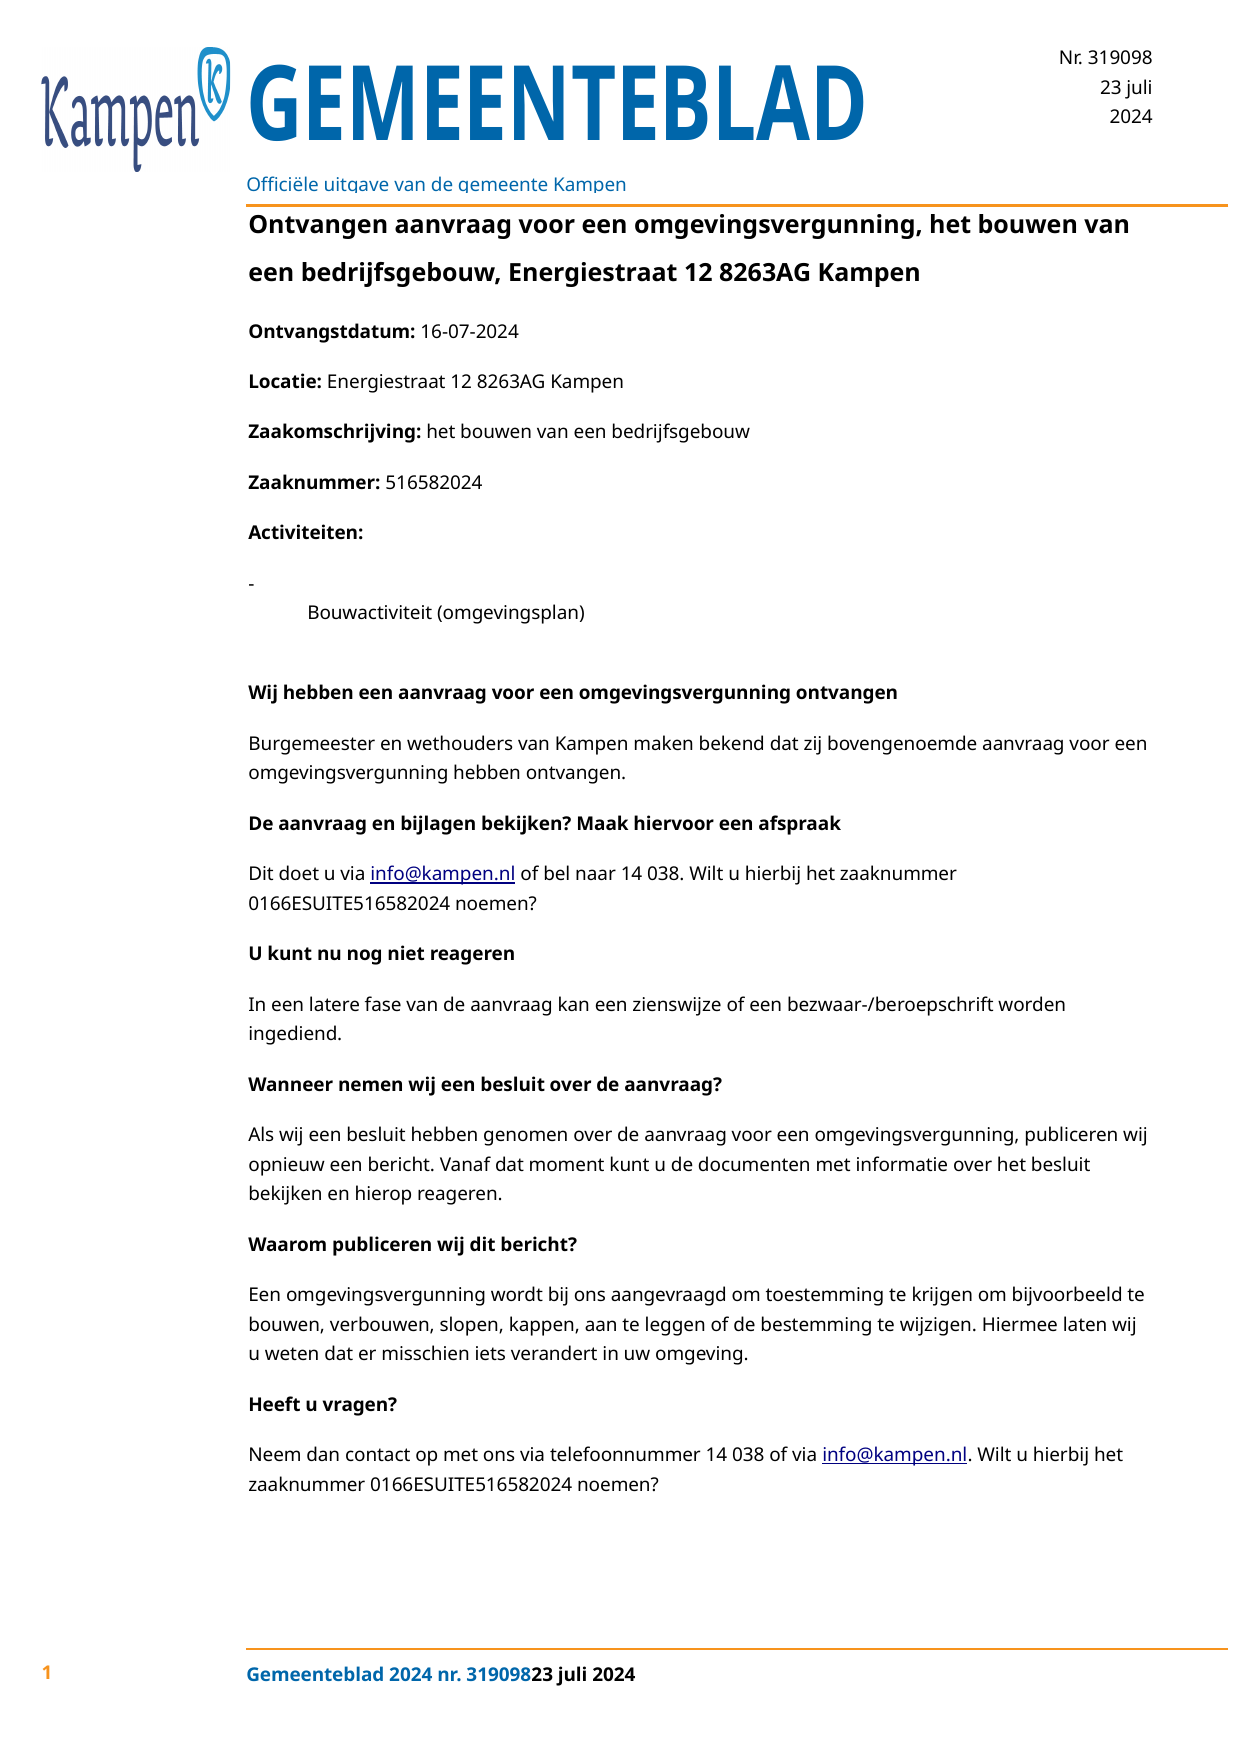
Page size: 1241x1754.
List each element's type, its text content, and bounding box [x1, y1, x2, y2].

text Heeft u vragen? [248, 1391, 1152, 1417]
text Neem dan contact op met ons via telefoonnummer 14 038 of via info@kampen.nl. Wilt u hierbij het zaaknummer 0166ESUITE516582024 noemen? [248, 1441, 1152, 1497]
text Activiteiten: [248, 519, 1152, 545]
text Locatie: Energiestraat 12 8263AG Kampen [248, 368, 1152, 394]
text Zaakomschrijving: het bouwen van een bedrijfsgebouw [248, 419, 1152, 444]
list Bouwactiviteit (omgevingsplan) [248, 599, 1152, 625]
text Waarom publiceren wij dit bericht? [248, 1231, 1152, 1257]
text Ontvangstdatum: 16-07-2024 [248, 318, 1152, 344]
text Dit doet u via info@kampen.nl of bel naar 14 038. Wilt u hierbij het zaaknummer 0166ESUITE516582024 noemen? [248, 860, 1152, 916]
text Burgemeester en wethouders van Kampen maken bekend dat zij bovengenoemde aanvraag voor een omgevingsvergunning hebben ontvangen. [248, 730, 1152, 785]
text Wanneer nemen wij een besluit over de aanvraag? [248, 1071, 1152, 1097]
text In een latere fase van de aanvraag kan een zienswijze of een bezwaar-/beroepschrift worden ingediend. [248, 991, 1152, 1046]
text Wij hebben een aanvraag voor een omgevingsvergunning ontvangen [248, 679, 1152, 705]
text De aanvraag en bijlagen bekijken? Maak hiervoor een afspraak [248, 810, 1152, 836]
text Een omgevingsvergunning wordt bij ons aangevraagd om toestemming te krijgen om bijvoorbeeld te bouwen, verbouwen, slopen, kappen, aan te leggen of de bestemming te wijzigen. Hiermee laten wij u weten dat er misschien iets verandert in uw omgeving. [248, 1281, 1152, 1366]
picture [41, 47, 231, 172]
text U kunt nu nog niet reageren [248, 940, 1152, 966]
text Zaaknummer: 516582024 [248, 469, 1152, 495]
text Ontvangen aanvraag voor een omgevingsvergunning, het bouwen van een bedrijfsgebouw, Energiestraat 12 8263AG Kampen [248, 207, 1152, 288]
text Als wij een besluit hebben genomen over de aanvraag voor een omgevingsvergunning, publiceren wij opnieuw een bericht. Vanaf dat moment kunt u de documenten met informatie over het besluit bekijken en hierop reageren. [248, 1121, 1152, 1206]
